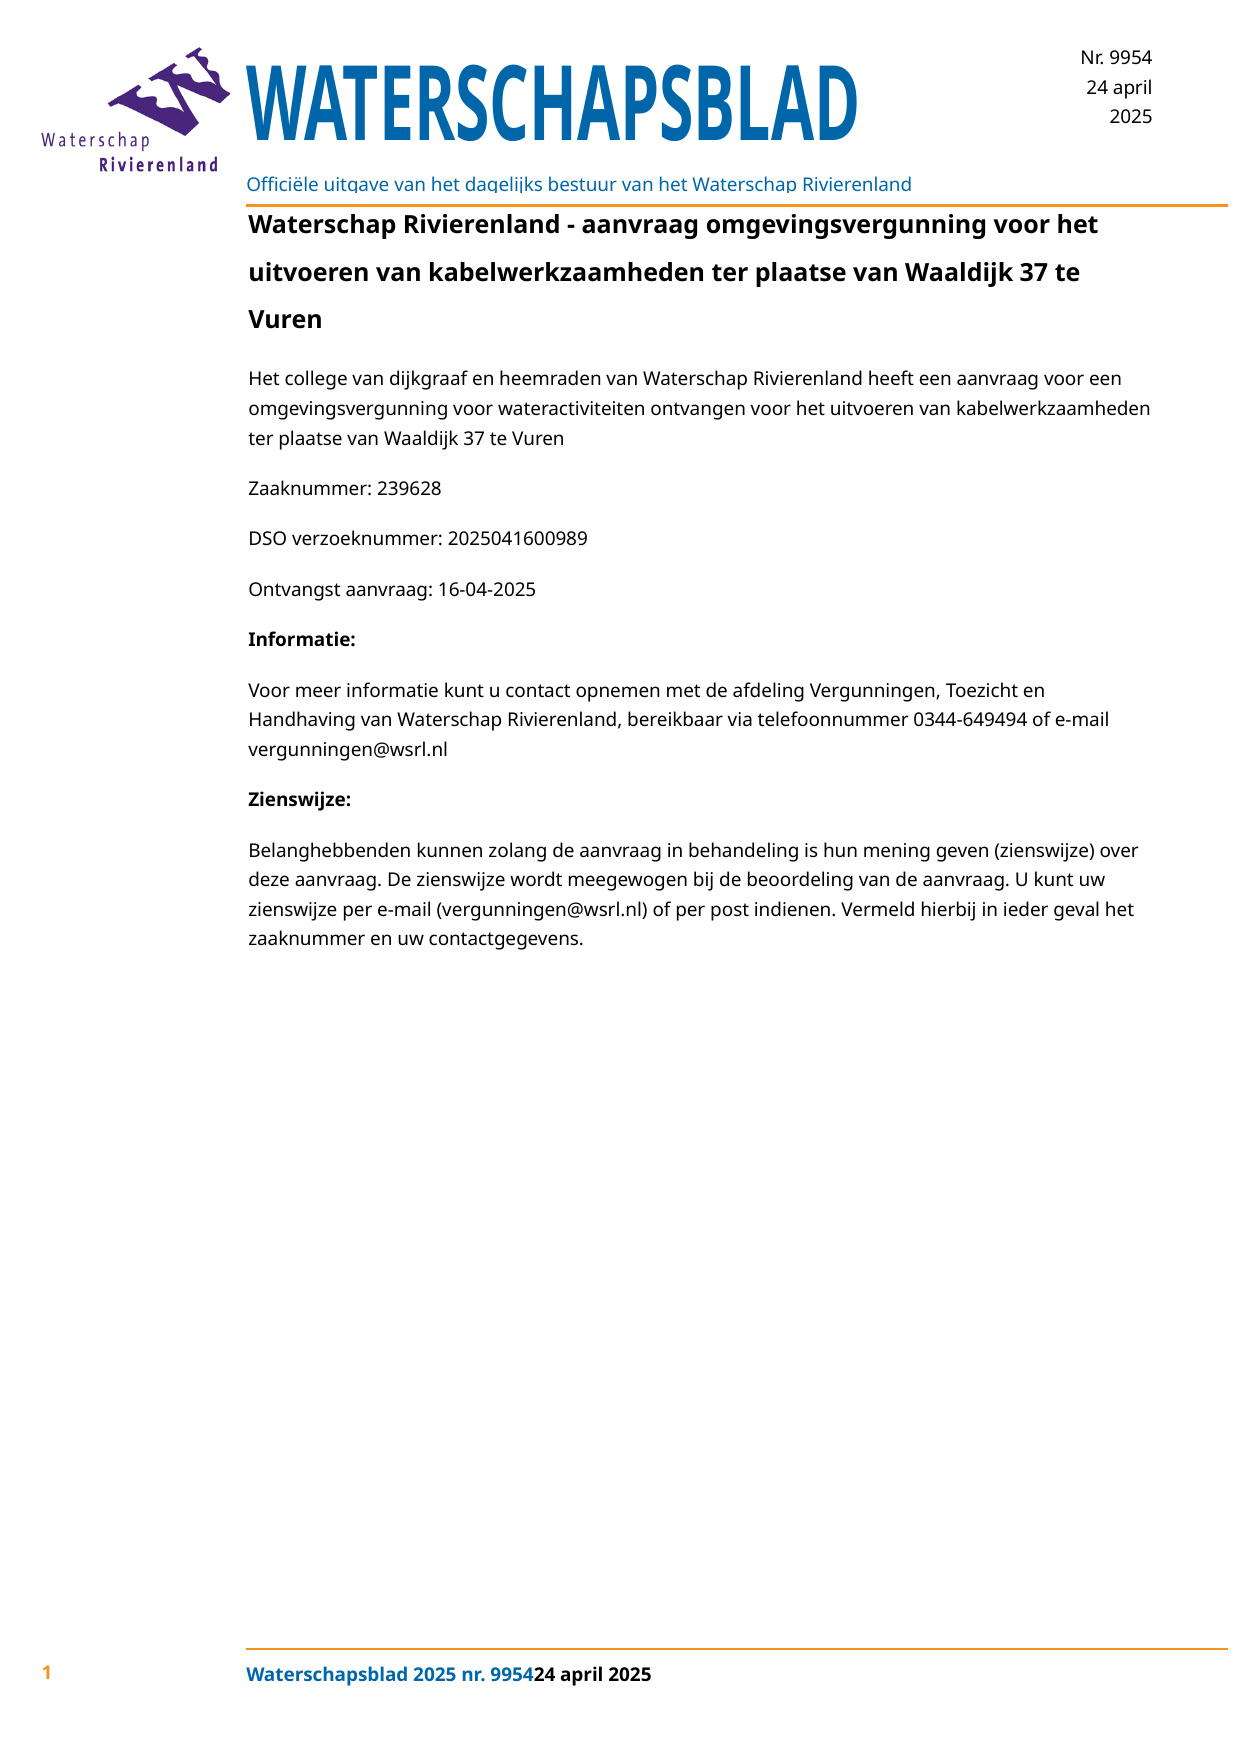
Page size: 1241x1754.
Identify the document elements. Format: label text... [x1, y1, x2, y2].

text Waterschap Rivierenland - aanvraag omgevingsvergunning voor het uitvoeren van kabelwerkzaamheden ter plaatse van Waaldijk 37 te Vuren [248, 207, 1152, 336]
text DSO verzoeknummer: 2025041600989 [248, 526, 1152, 551]
text Belanghebbenden kunnen zolang de aanvraag in behandeling is hun mening geven (zienswijze) over deze aanvraag. De zienswijze wordt meegewogen bij de beoordeling van de aanvraag. U kunt uw zienswijze per e-mail (vergunningen@wsrl.nl) of per post indienen. Vermeld hierbij in ieder geval het zaaknummer en uw contactgegevens. [248, 837, 1152, 951]
text Zienswijze: [248, 786, 1152, 812]
text Informatie: [248, 626, 1152, 652]
text Voor meer informatie kunt u contact opnemen met de afdeling Vergunningen, Toezicht en Handhaving van Waterschap Rivierenland, bereikbaar via telefoonnummer 0344-649494 of e-mail vergunningen@wsrl.nl [248, 677, 1152, 762]
picture [41, 47, 231, 172]
text Ontvangst aanvraag: 16-04-2025 [248, 576, 1152, 602]
text Het college van dijkgraaf en heemraden van Waterschap Rivierenland heeft een aanvraag voor een omgevingsvergunning voor wateractiviteiten ontvangen voor het uitvoeren van kabelwerkzaamheden ter plaatse van Waaldijk 37 te Vuren [248, 366, 1152, 450]
text Zaaknummer: 239628 [248, 475, 1152, 501]
